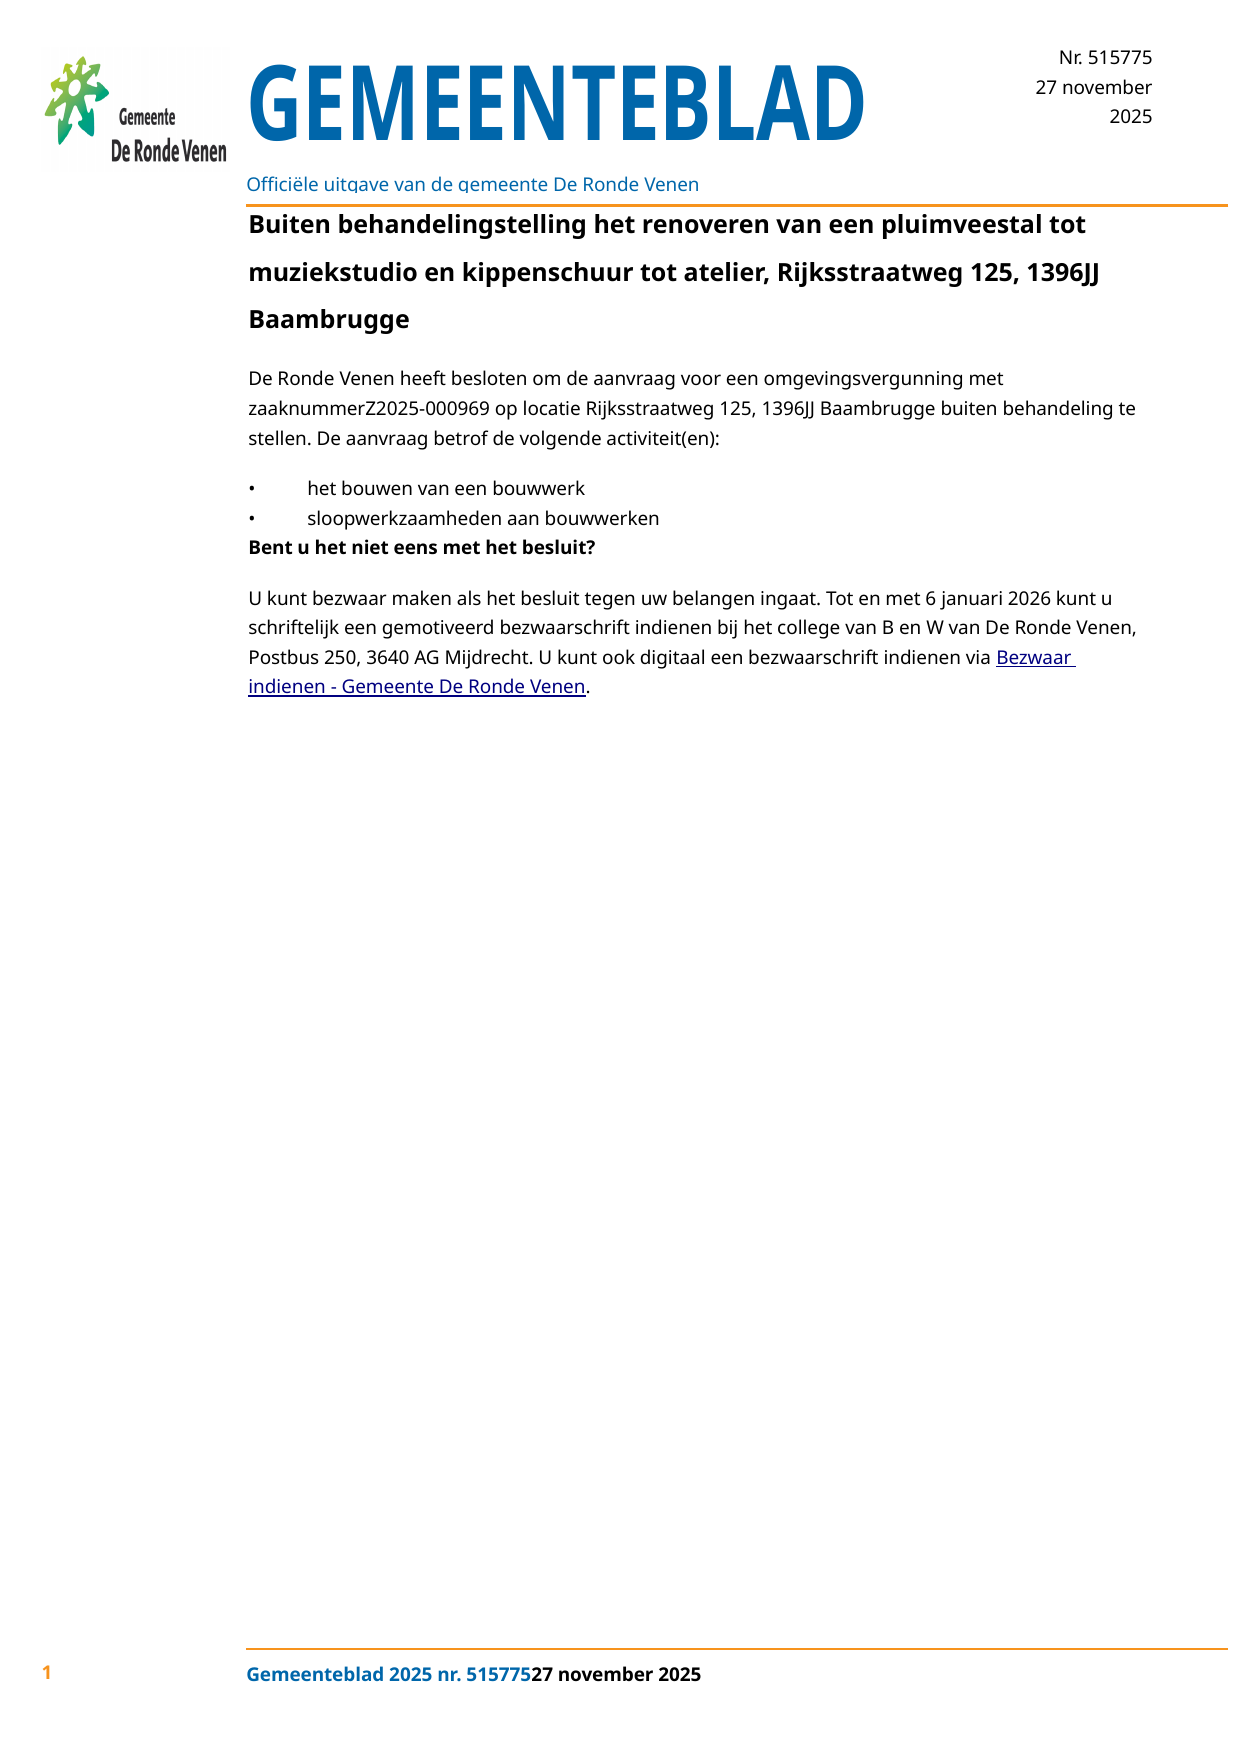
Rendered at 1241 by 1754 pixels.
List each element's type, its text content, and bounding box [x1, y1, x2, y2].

list het bouwen van een bouwwerk [248, 475, 1152, 501]
text U kunt bezwaar maken als het besluit tegen uw belangen ingaat. Tot en met 6 januari 2026 kunt u schriftelijk een gemotiveerd bezwaarschrift indienen bij het college van B en W van De Ronde Venen, Postbus 250, 3640 AG Mijdrecht. U kunt ook digitaal een bezwaarschrift indienen via Bezwaar indienen - Gemeente De Ronde Venen. [248, 585, 1152, 699]
list sloopwerkzaamheden aan bouwwerken [248, 505, 1152, 530]
text De Ronde Venen heeft besloten om de aanvraag voor een omgevingsvergunning met zaaknummerZ2025-000969 op locatie Rijksstraatweg 125, 1396JJ Baambrugge buiten behandeling te stellen. De aanvraag betrof de volgende activiteit(en): [248, 366, 1152, 450]
picture [41, 47, 231, 172]
text Buiten behandelingstelling het renoveren van een pluimveestal tot muziekstudio en kippenschuur tot atelier, Rijksstraatweg 125, 1396JJ Baambrugge [248, 207, 1152, 336]
text Bent u het niet eens met het besluit? [248, 534, 1152, 560]
